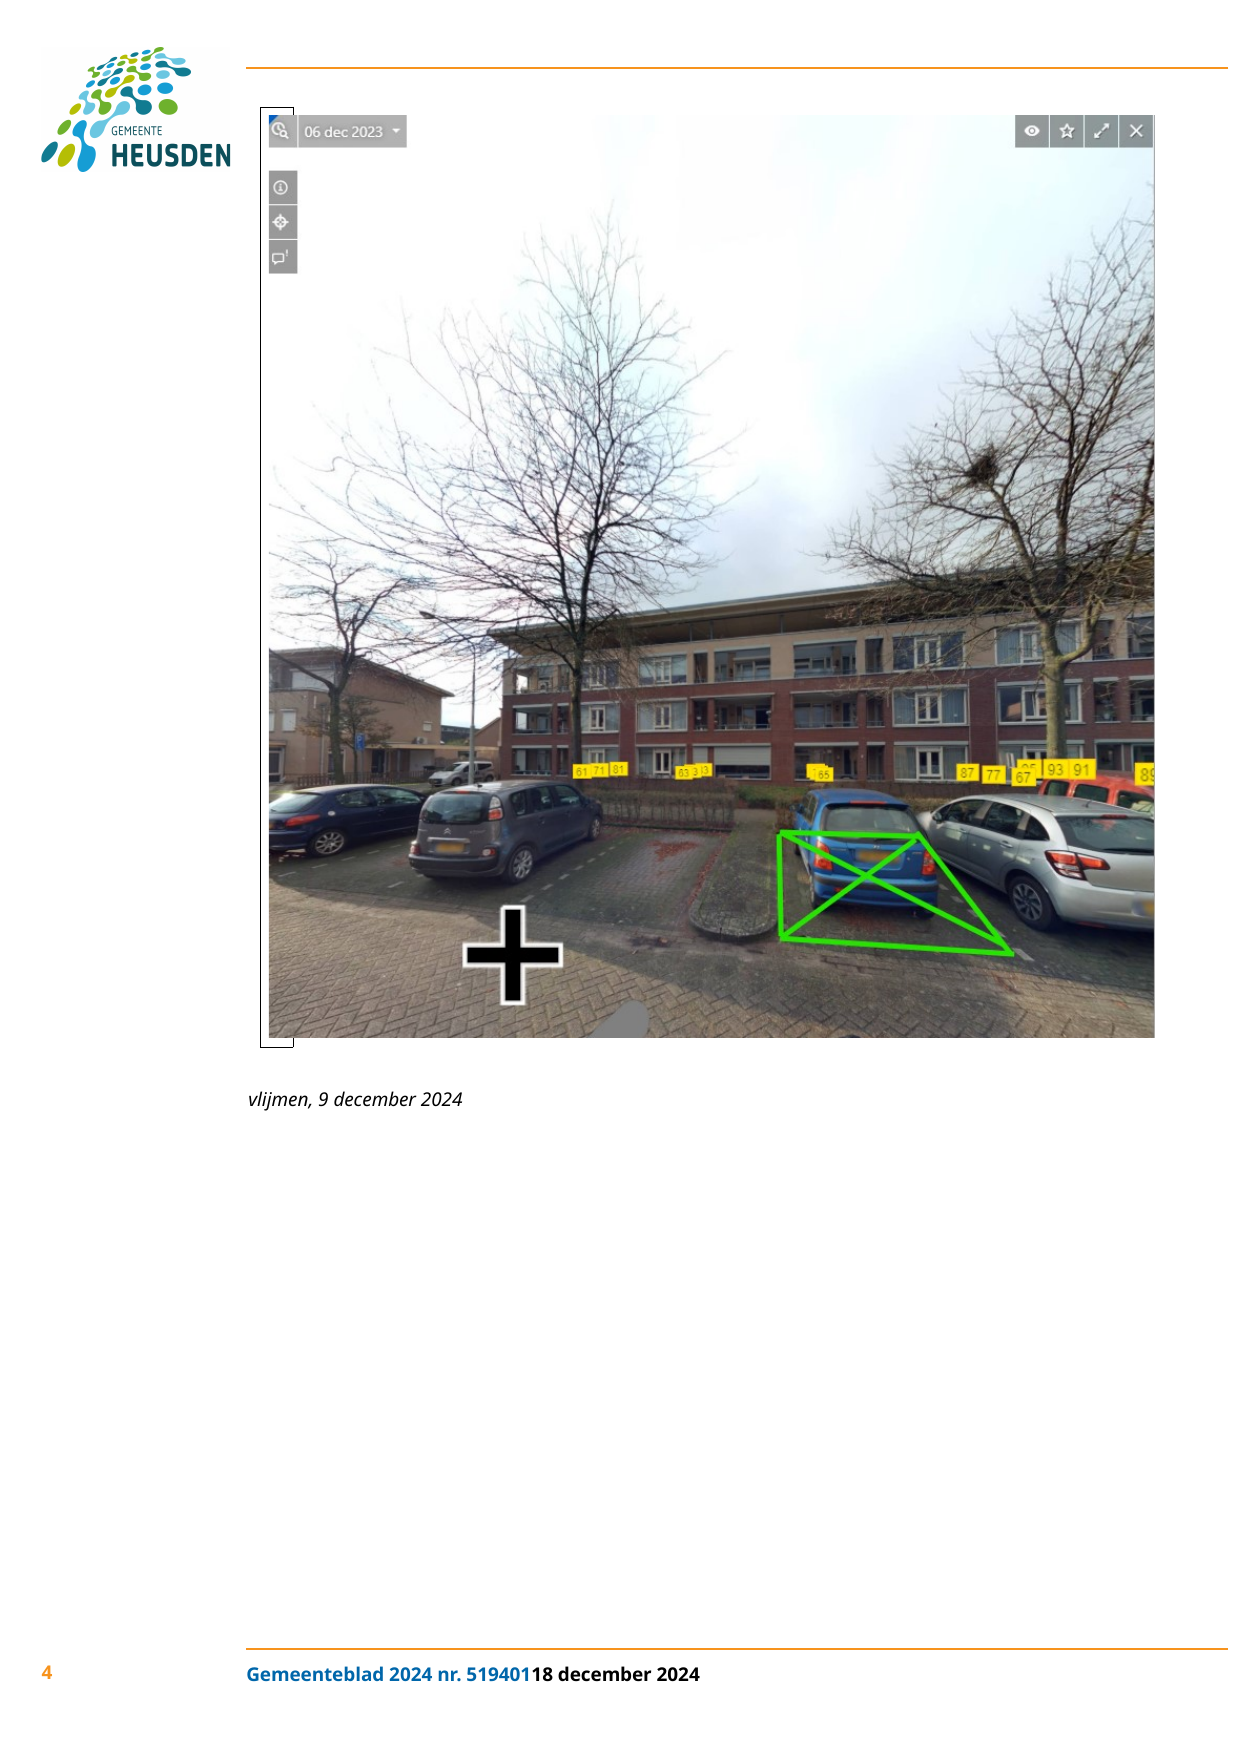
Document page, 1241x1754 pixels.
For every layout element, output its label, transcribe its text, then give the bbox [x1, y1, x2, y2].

picture [268, 115, 1155, 1038]
picture [41, 47, 231, 172]
text vlijmen, 9 december 2024 [248, 1087, 1152, 1112]
